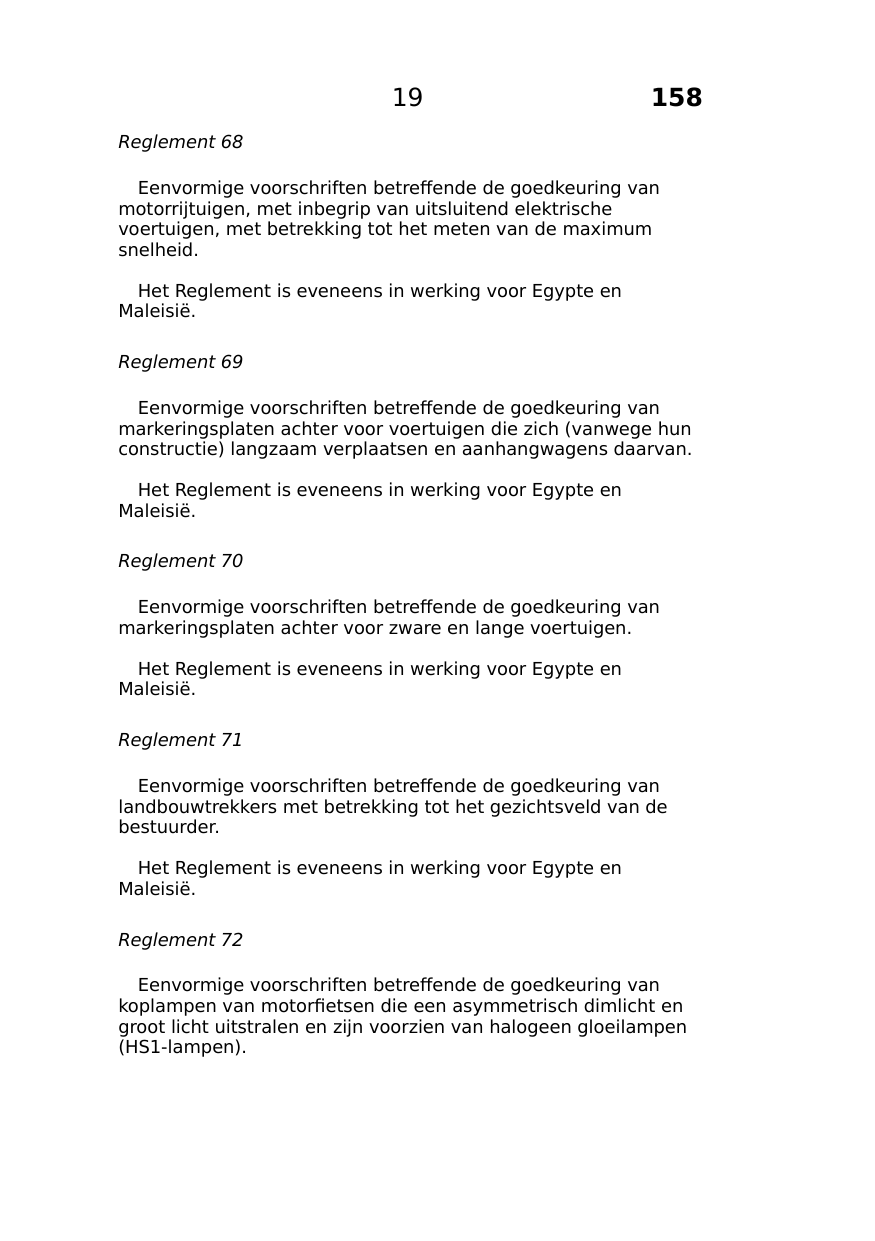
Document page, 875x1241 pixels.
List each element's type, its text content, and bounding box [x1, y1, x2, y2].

text Eenvormige voorschriften betreffende de goedkeuring van landbouwtrekkers met betrekking tot het gezichtsveld van de bestuurder. [118, 776, 703, 838]
subtitle Reglement 70 [118, 551, 703, 572]
text Eenvormige voorschriften betreffende de goedkeuring van markeringsplaten achter voor zware en lange voertuigen. [118, 597, 703, 638]
text Het Reglement is eveneens in werking voor Egypte en Maleisië. [118, 281, 703, 322]
text Eenvormige voorschriften betreffende de goedkeuring van koplampen van motorfietsen die een asymmetrisch dimlicht en groot licht uitstralen en zijn voorzien van halogeen gloeilampen (HS1-lampen). [118, 975, 703, 1058]
subtitle Reglement 71 [118, 730, 703, 751]
subtitle Reglement 68 [118, 132, 703, 153]
text Eenvormige voorschriften betreffende de goedkeuring van motorrijtuigen, met inbegrip van uitsluitend elektrische voertuigen, met betrekking tot het meten van de maximum snelheid. [118, 178, 703, 261]
text Het Reglement is eveneens in werking voor Egypte en Maleisië. [118, 658, 703, 700]
subtitle Reglement 72 [118, 929, 703, 950]
text Het Reglement is eveneens in werking voor Egypte en Maleisië. [118, 858, 703, 899]
text Eenvormige voorschriften betreffende de goedkeuring van markeringsplaten achter voor voertuigen die zich (vanwege hun constructie) langzaam verplaatsen en aanhangwagens daarvan. [118, 398, 703, 460]
text Het Reglement is eveneens in werking voor Egypte en Maleisië. [118, 480, 703, 521]
subtitle Reglement 69 [118, 352, 703, 373]
